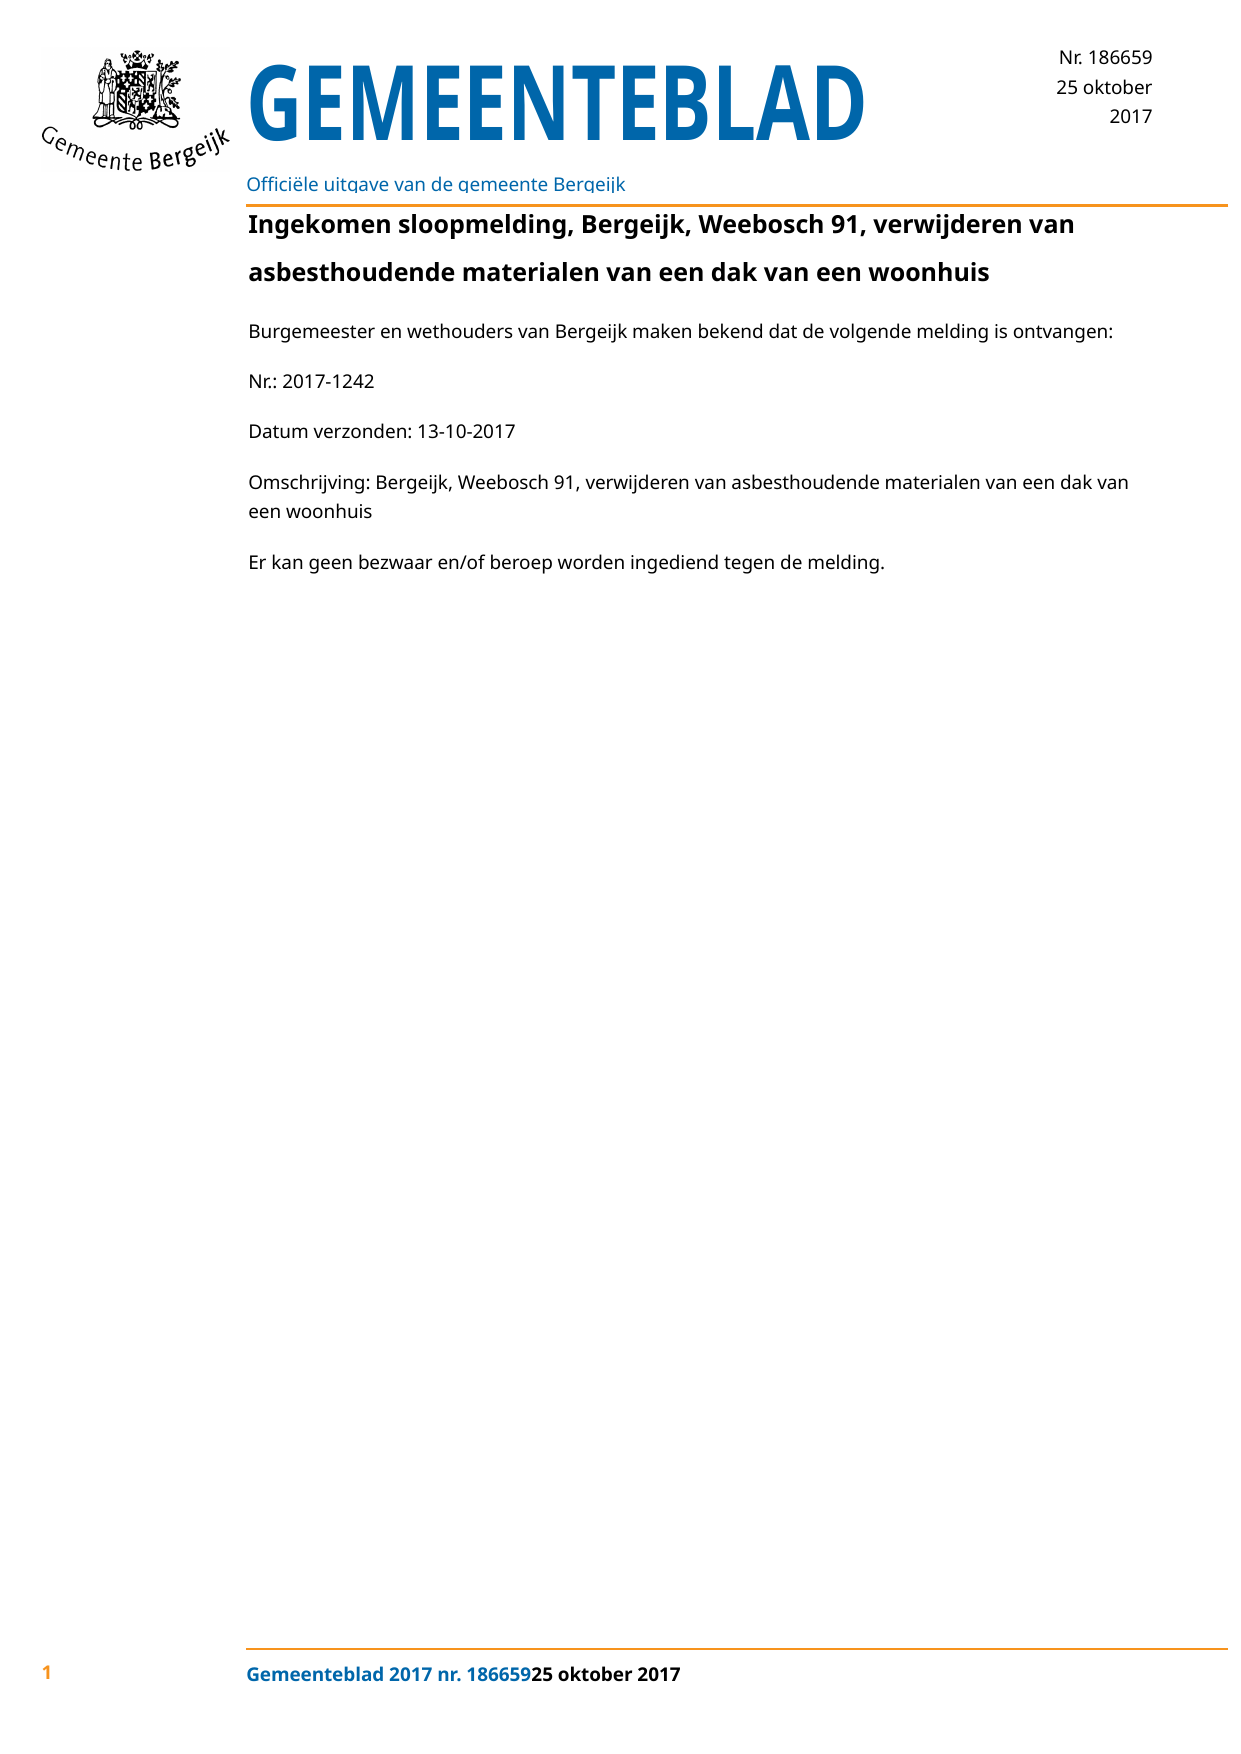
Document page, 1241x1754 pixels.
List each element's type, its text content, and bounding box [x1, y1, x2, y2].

text Datum verzonden: 13-10-2017 [248, 419, 1152, 444]
text Ingekomen sloopmelding, Bergeijk, Weebosch 91, verwijderen van asbesthoudende materialen van een dak van een woonhuis [248, 207, 1152, 288]
picture [41, 47, 231, 172]
text Er kan geen bezwaar en/of beroep worden ingediend tegen de melding. [248, 549, 1152, 575]
text Nr.: 2017-1242 [248, 368, 1152, 394]
text Burgemeester en wethouders van Bergeijk maken bekend dat de volgende melding is ontvangen: [248, 318, 1152, 344]
text Omschrijving: Bergeijk, Weebosch 91, verwijderen van asbesthoudende materialen van een dak van een woonhuis [248, 469, 1152, 524]
